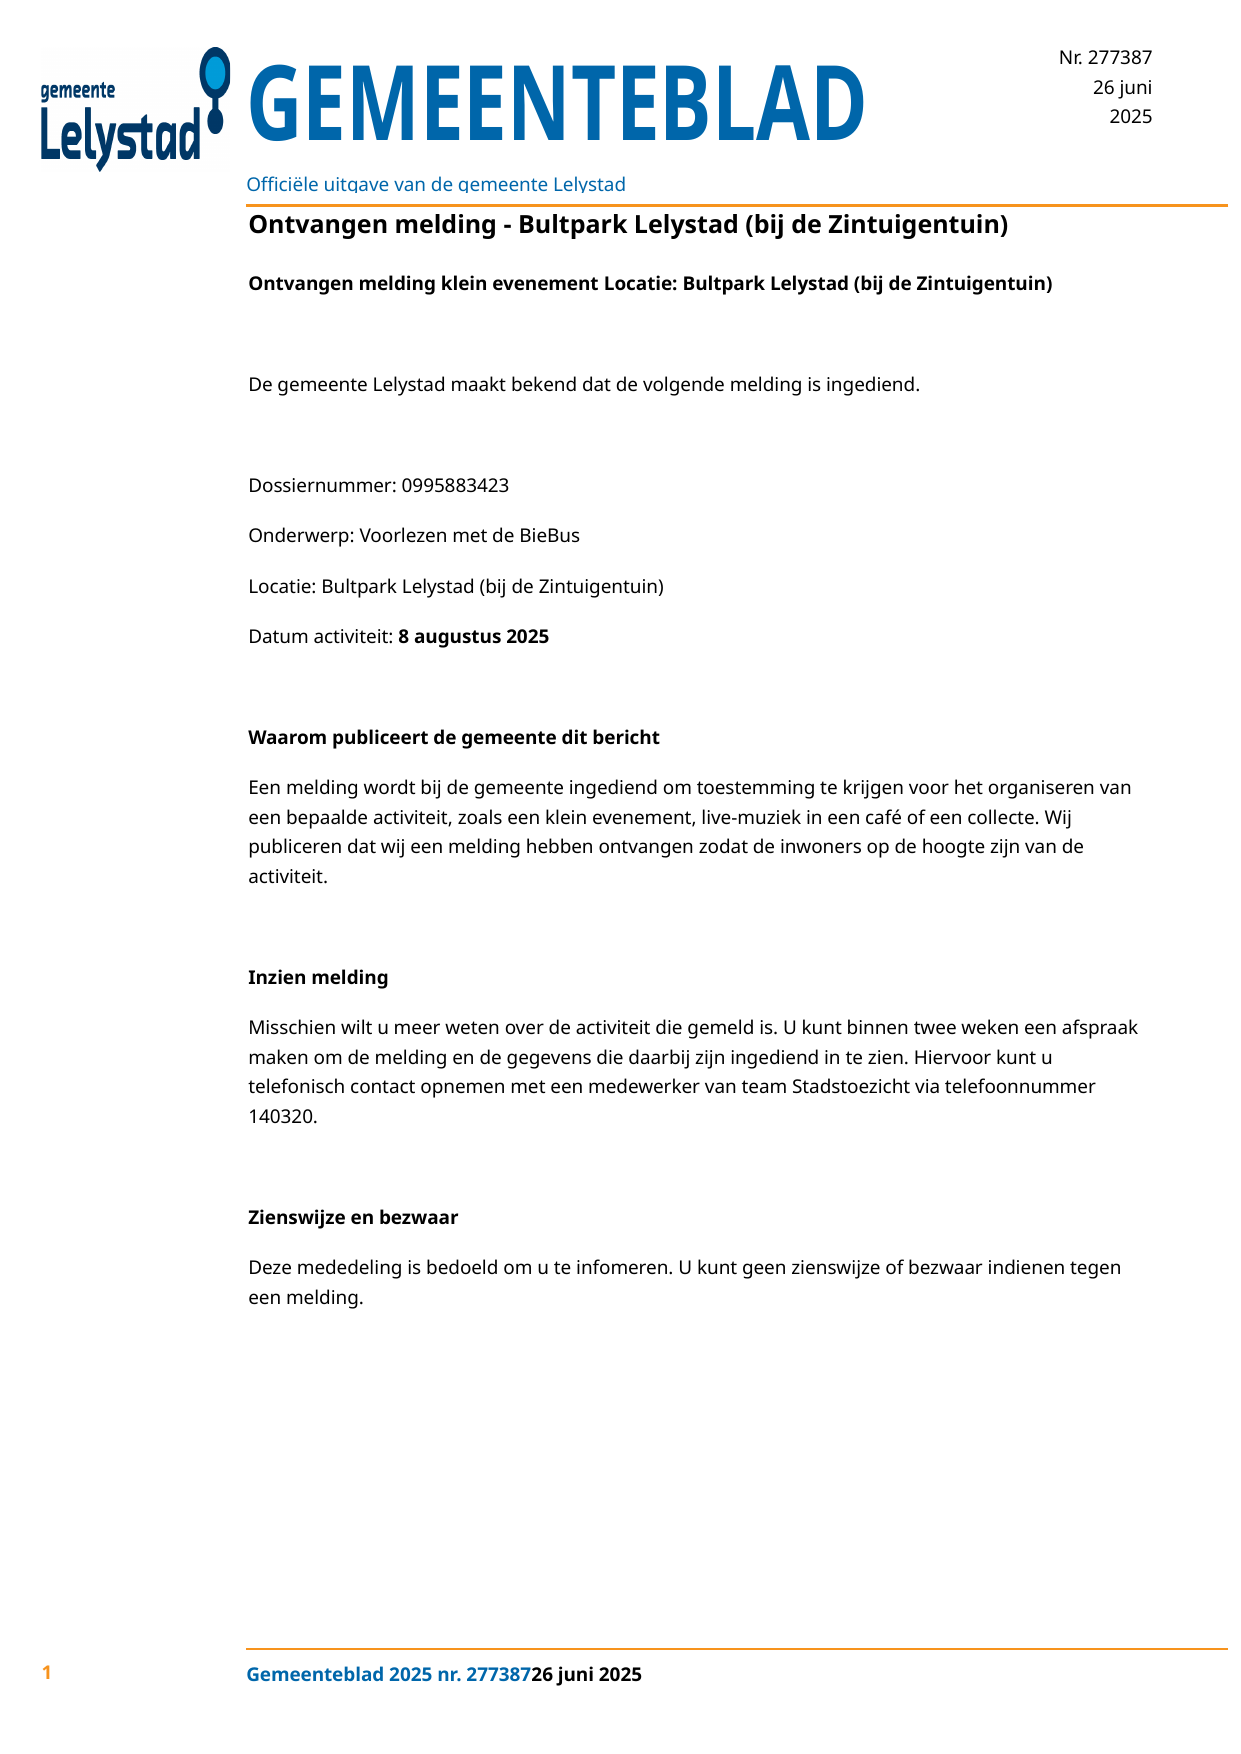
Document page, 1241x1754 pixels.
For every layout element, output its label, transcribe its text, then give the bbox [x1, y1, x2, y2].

picture [41, 47, 231, 172]
text Datum activiteit: 8 augustus 2025 [248, 623, 1152, 649]
text Dossiernummer: 0995883423 [248, 472, 1152, 498]
text Ontvangen melding - Bultpark Lelystad (bij de Zintuigentuin) [248, 207, 1152, 241]
text Deze mededeling is bedoeld om u te infomeren. U kunt geen zienswijze of bezwaar indienen tegen een melding. [248, 1254, 1152, 1310]
text Waarom publiceert de gemeente dit bericht [248, 724, 1152, 750]
text Inzien melding [248, 964, 1152, 990]
text Locatie: Bultpark Lelystad (bij de Zintuigentuin) [248, 573, 1152, 598]
text Onderwerp: Voorlezen met de BieBus [248, 522, 1152, 548]
text Zienswijze en bezwaar [248, 1204, 1152, 1230]
text De gemeente Lelystad maakt bekend dat de volgende melding is ingediend. [248, 371, 1152, 397]
text Een melding wordt bij de gemeente ingediend om toestemming te krijgen voor het organiseren van een bepaalde activiteit, zoals een klein evenement, live-muziek in een café of een collecte. Wij publiceren dat wij een melding hebben ontvangen zodat de inwoners op de hoogte zijn van de activiteit. [248, 774, 1152, 889]
text Misschien wilt u meer weten over de activiteit die gemeld is. U kunt binnen twee weken een afspraak maken om de melding en de gegevens die daarbij zijn ingediend in te zien. Hiervoor kunt u telefonisch contact opnemen met een medewerker van team Stadstoezicht via telefoonnummer 140320. [248, 1014, 1152, 1129]
text Ontvangen melding klein evenement Locatie: Bultpark Lelystad (bij de Zintuigentuin) [248, 270, 1152, 296]
